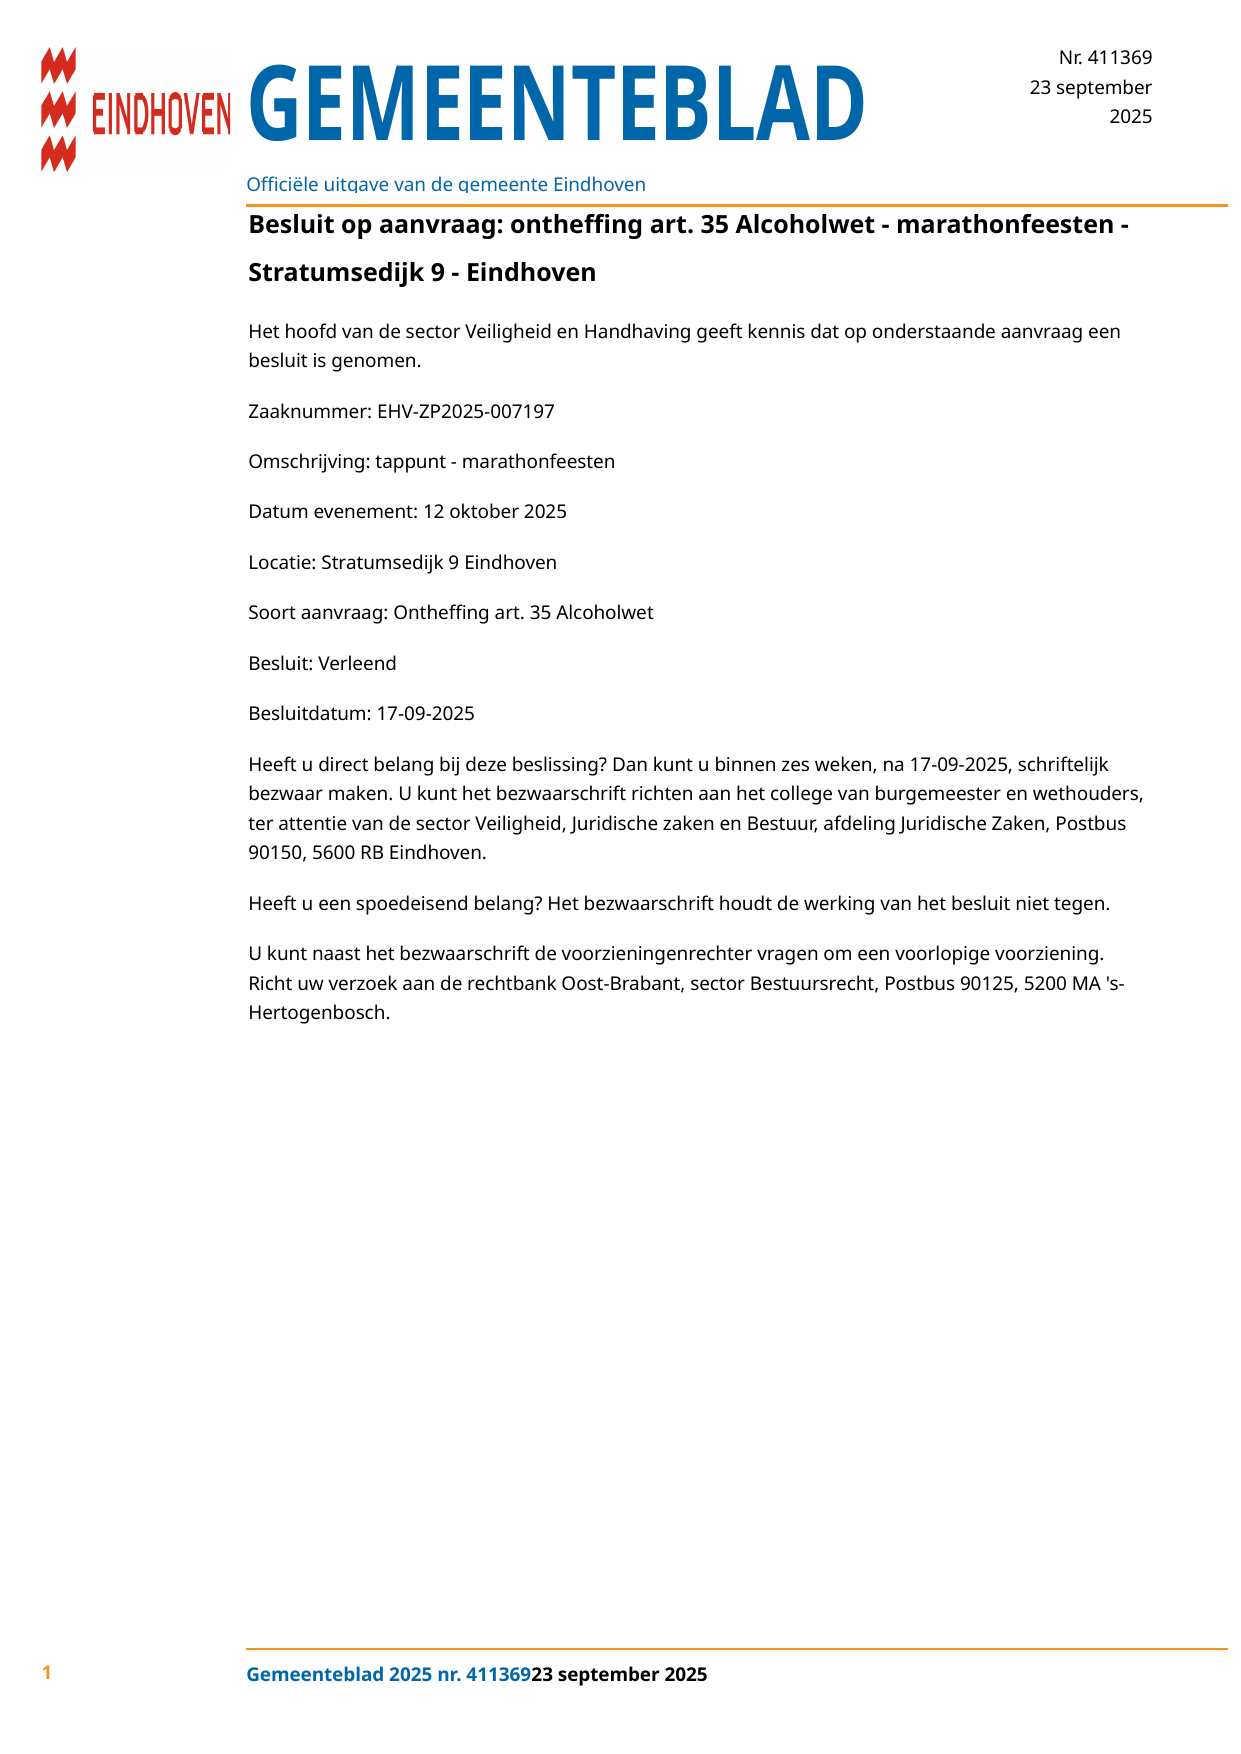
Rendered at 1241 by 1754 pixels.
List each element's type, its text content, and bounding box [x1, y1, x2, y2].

text U kunt naast het bezwaarschrift de voorzieningenrechter vragen om een voorlopige voorziening. Richt uw verzoek aan de rechtbank Oost-Brabant, sector Bestuursrecht, Postbus 90125, 5200 MA 's-Hertogenbosch. [248, 940, 1152, 1025]
text Omschrijving: tappunt - marathonfeesten [248, 448, 1152, 474]
text Zaaknummer: EHV-ZP2025-007197 [248, 398, 1152, 424]
text Heeft u een spoedeisend belang? Het bezwaarschrift houdt de werking van het besluit niet tegen. [248, 890, 1152, 916]
text Datum evenement: 12 oktober 2025 [248, 499, 1152, 524]
text Besluitdatum: 17-09-2025 [248, 700, 1152, 726]
text Heeft u direct belang bij deze beslissing? Dan kunt u binnen zes weken, na 17-09-2025, schriftelijk bezwaar maken. U kunt het bezwaarschrift richten aan het college van burgemeester en wethouders, ter attentie van de sector Veiligheid, Juridische zaken en Bestuur, afdeling Juridische Zaken, Postbus 90150, 5600 RB Eindhoven. [248, 751, 1152, 865]
text Besluit: Verleend [248, 650, 1152, 676]
text Soort aanvraag: Ontheffing art. 35 Alcoholwet [248, 599, 1152, 625]
text Het hoofd van de sector Veiligheid en Handhaving geeft kennis dat op onderstaande aanvraag een besluit is genomen. [248, 318, 1152, 373]
text Locatie: Stratumsedijk 9 Eindhoven [248, 549, 1152, 575]
picture [41, 47, 231, 172]
text Besluit op aanvraag: ontheffing art. 35 Alcoholwet - marathonfeesten - Stratumsedijk 9 - Eindhoven [248, 207, 1152, 288]
